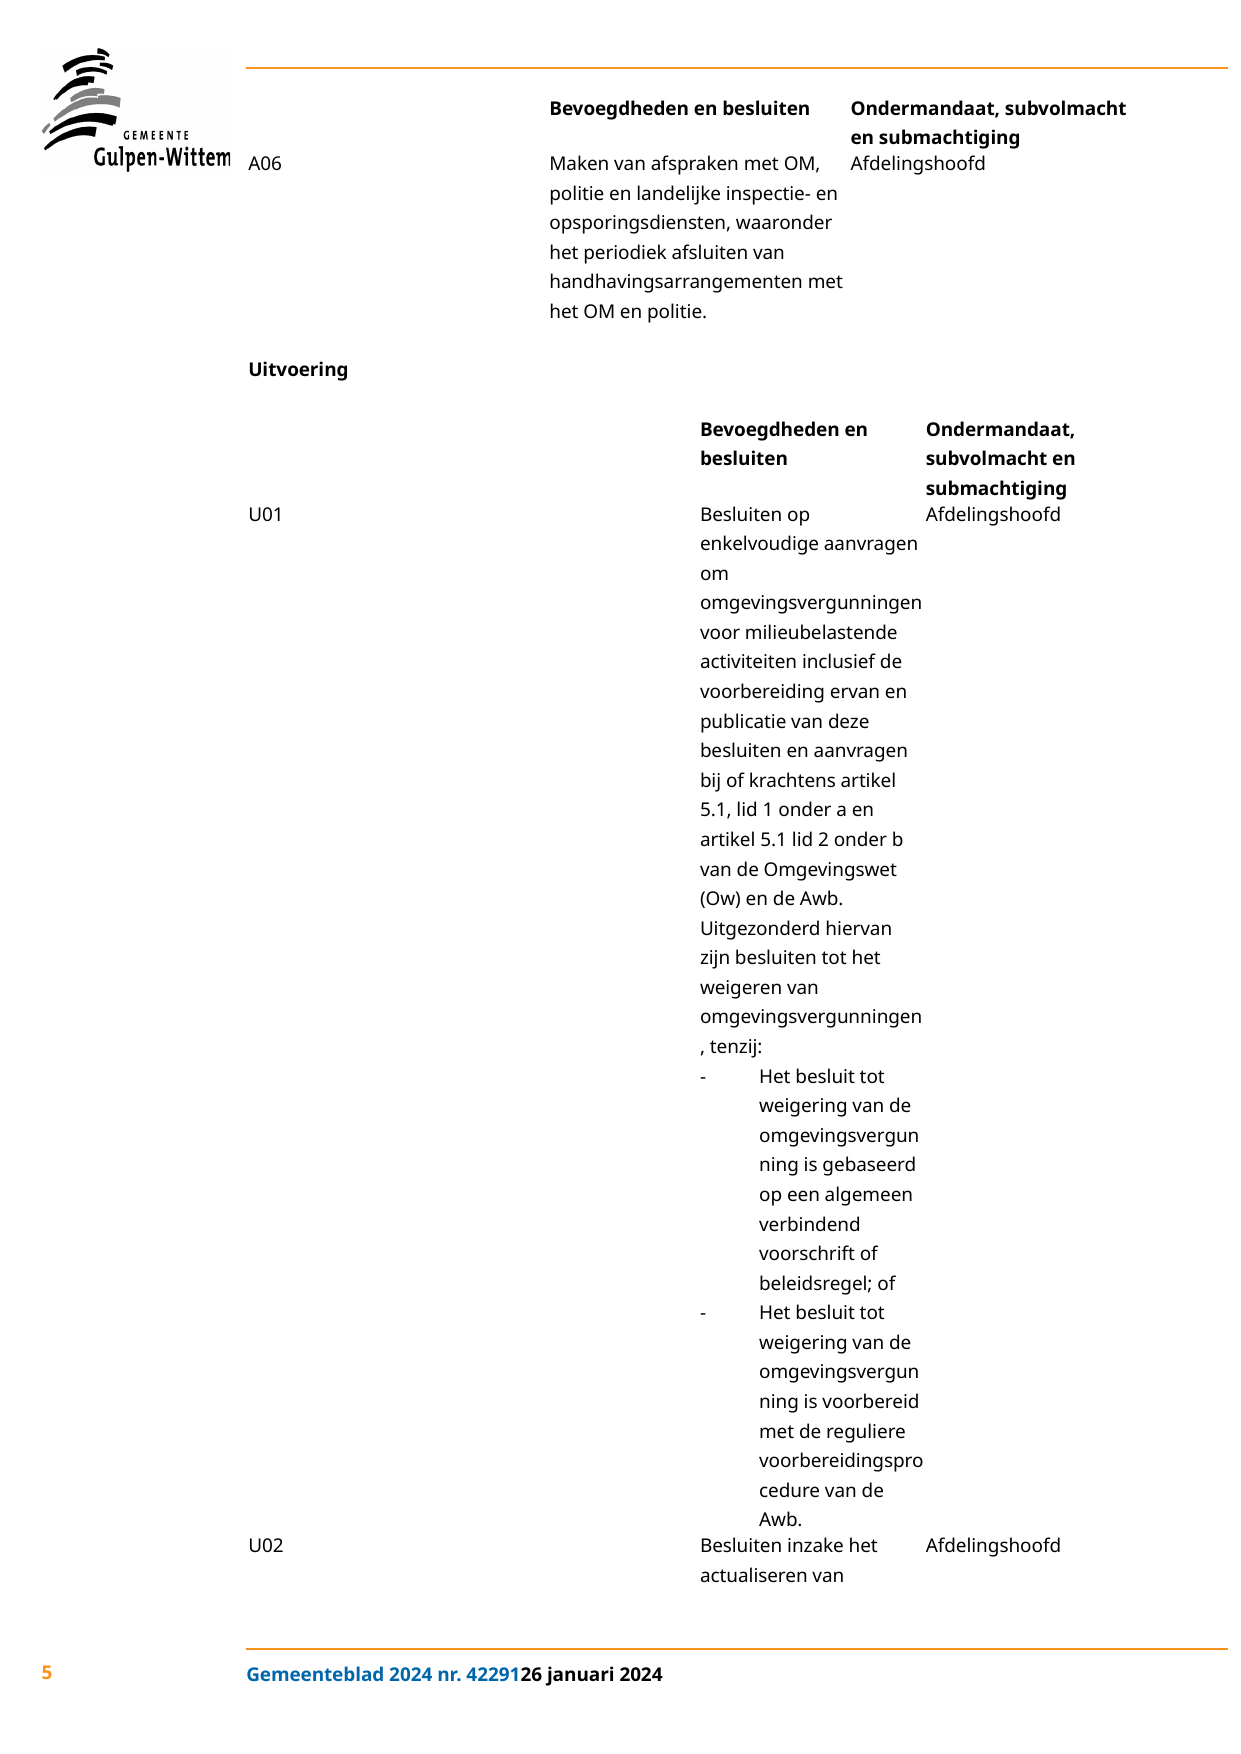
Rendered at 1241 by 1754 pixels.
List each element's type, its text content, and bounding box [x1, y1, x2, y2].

table_header [248, 95, 549, 150]
table_cell Afdelingshoofd [926, 501, 1152, 1532]
table_cell Besluiten op enkelvoudige aanvragen om omgevingsvergunningen voor milieubelastende activiteiten inclusief de voorbereiding ervan en publicatie van deze besluiten en aanvragen bij of krachtens artikel 5.1, lid 1 onder a en artikel 5.1 lid 2 onder b van de Omgevingswet (Ow) en de Awb. Uitgezonderd hiervan zijn besluiten tot het weigeren van omgevingsvergunningen, tenzij: Het besluit tot weigering van de omgevingsvergunning is gebaseerd op een algemeen verbindend voorschrift of beleidsregel; of Het besluit tot weigering van de omgevingsvergunning is voorbereid met de reguliere voorbereidingsprocedure van de Awb. [700, 501, 926, 1532]
table_header Ondermandaat, subvolmacht en submachtiging [926, 416, 1152, 501]
text Uitvoering [248, 357, 1152, 382]
table_header Bevoegdheden en besluiten [549, 95, 850, 150]
table_cell Afdelingshoofd [926, 1532, 1152, 1588]
table_cell Maken van afspraken met OM, politie en landelijke inspectie- en opsporingsdiensten, waaronder het periodiek afsluiten van handhavingsarrangementen met het OM en politie. [549, 150, 850, 324]
table_cell U01 [248, 501, 700, 1532]
table_cell Afdelingshoofd [850, 150, 1152, 324]
table_cell Besluiten inzake het actualiseren van [700, 1532, 926, 1588]
table_cell U02 [248, 1532, 700, 1588]
table_header Ondermandaat, subvolmacht en submachtiging [850, 95, 1152, 150]
table_cell A06 [248, 150, 549, 324]
table_header [248, 416, 700, 501]
table_header Bevoegdheden en besluiten [700, 416, 926, 501]
picture [41, 47, 231, 172]
